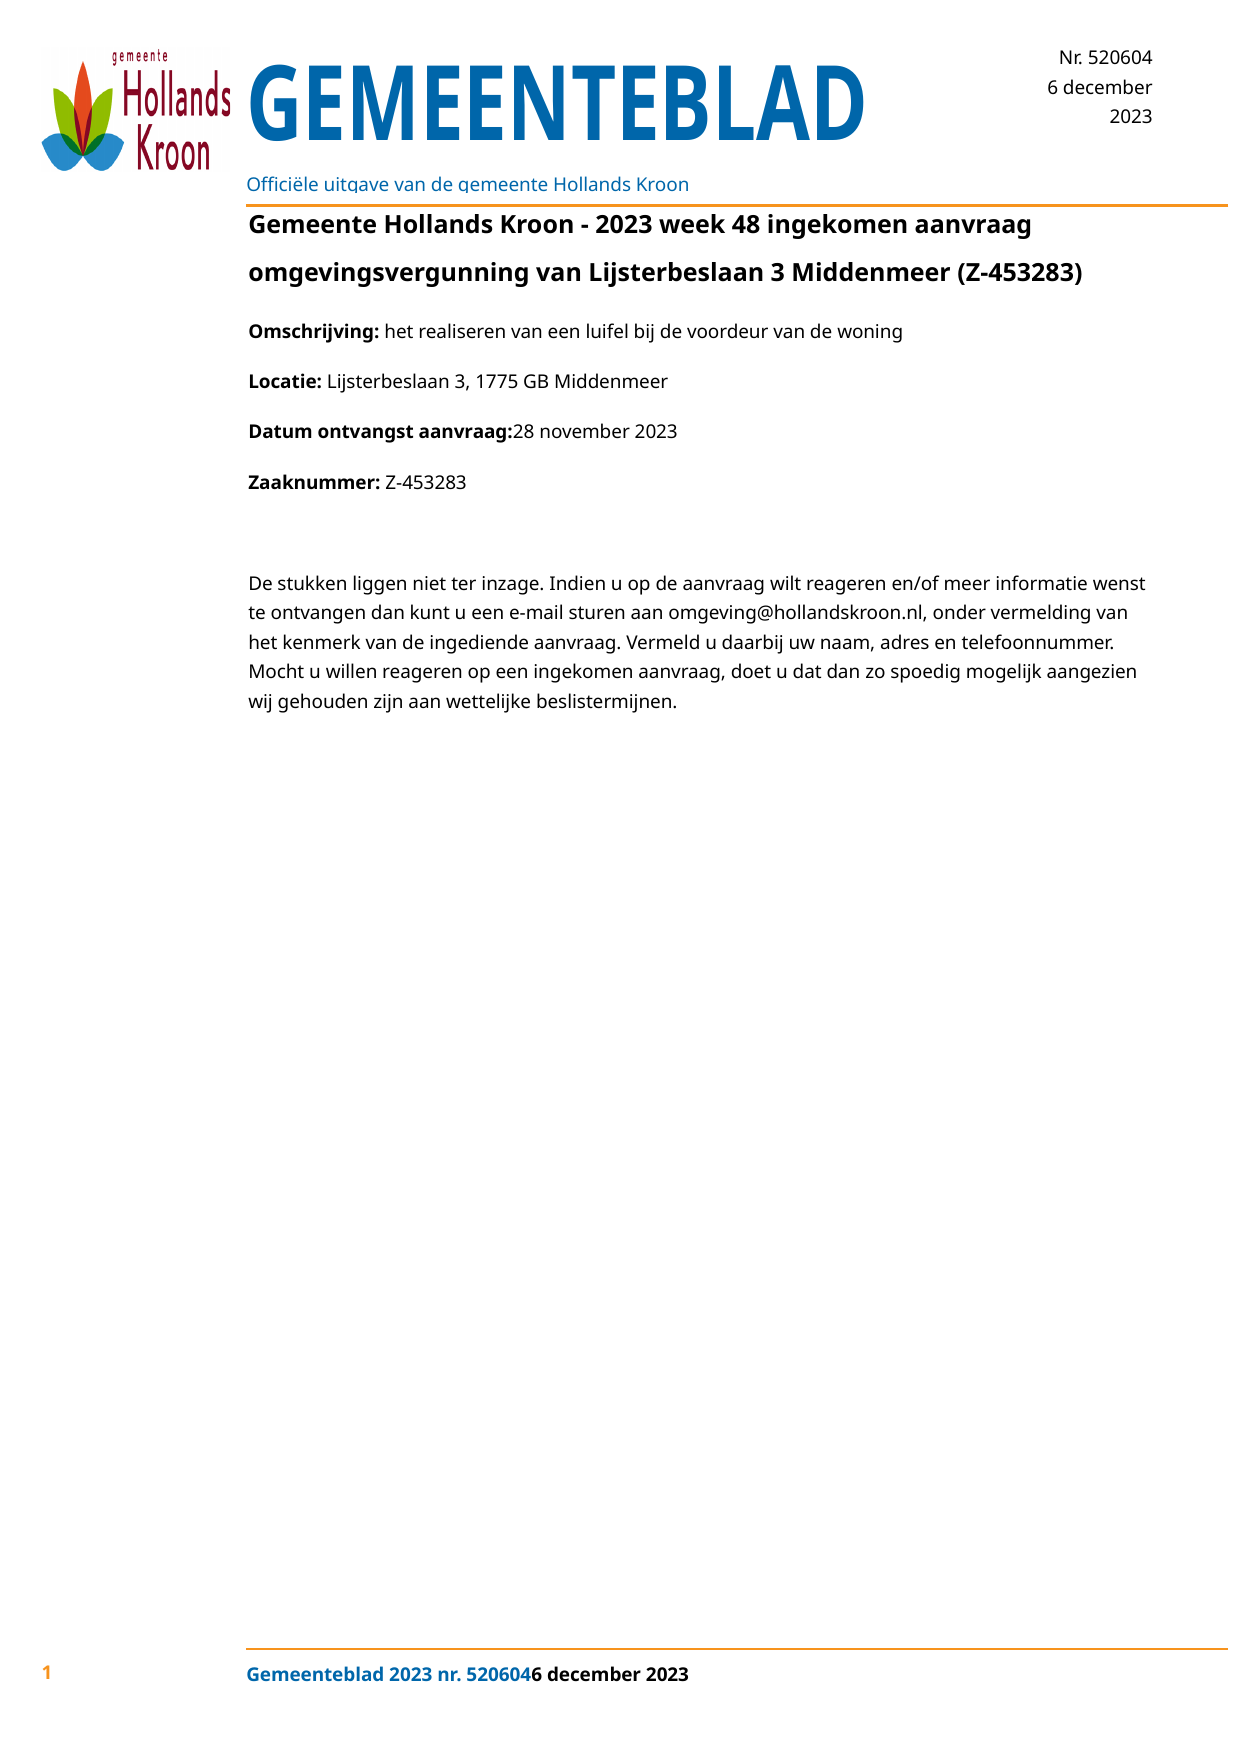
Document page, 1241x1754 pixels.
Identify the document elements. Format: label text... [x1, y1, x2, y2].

text De stukken liggen niet ter inzage. Indien u op de aanvraag wilt reageren en/of meer informatie wenst te ontvangen dan kunt u een e-mail sturen aan omgeving@hollandskroon.nl, onder vermelding van het kenmerk van de ingediende aanvraag. Vermeld u daarbij uw naam, adres en telefoonnummer. Mocht u willen reageren op een ingekomen aanvraag, doet u dat dan zo spoedig mogelijk aangezien wij gehouden zijn aan wettelijke beslistermijnen. [248, 570, 1152, 714]
text Omschrijving: het realiseren van een luifel bij de voordeur van de woning [248, 318, 1152, 344]
text Locatie: Lijsterbeslaan 3, 1775 GB Middenmeer [248, 368, 1152, 394]
text Zaaknummer: Z-453283 [248, 469, 1152, 495]
text Datum ontvangst aanvraag:28 november 2023 [248, 419, 1152, 444]
picture [41, 47, 231, 172]
text Gemeente Hollands Kroon - 2023 week 48 ingekomen aanvraag omgevingsvergunning van Lijsterbeslaan 3 Middenmeer (Z-453283) [248, 207, 1152, 288]
